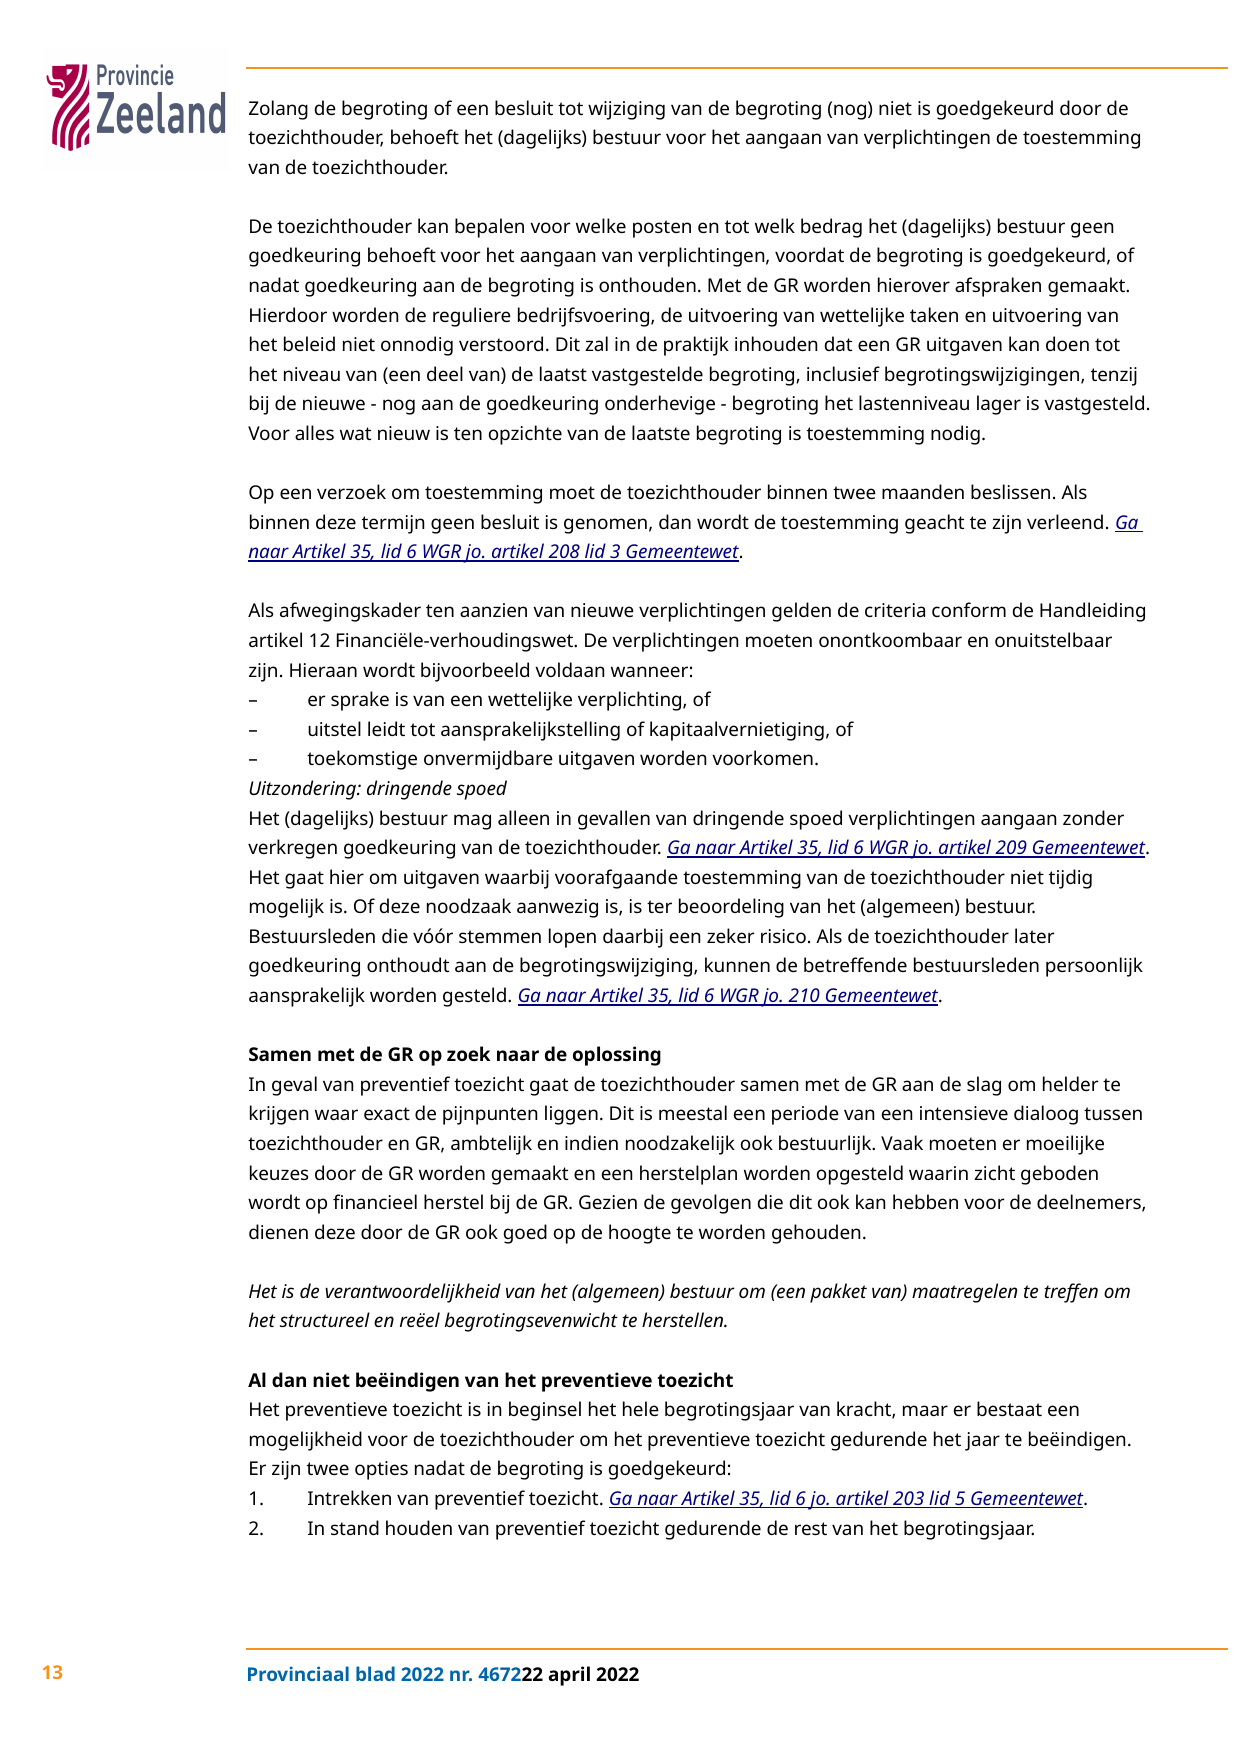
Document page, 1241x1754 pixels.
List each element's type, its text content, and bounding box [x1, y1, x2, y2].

text Uitzondering: dringende spoed [248, 775, 1152, 801]
text In geval van preventief toezicht gaat de toezichthouder samen met de GR aan de slag om helder te krijgen waar exact de pijnpunten liggen. Dit is meestal een periode van een intensieve dialoog tussen toezichthouder en GR, ambtelijk en indien noodzakelijk ook bestuurlijk. Vaak moeten er moeilijke keuzes door de GR worden gemaakt en een herstelplan worden opgesteld waarin zicht geboden wordt op financieel herstel bij de GR. Gezien de gevolgen die dit ook kan hebben voor de deelnemers, dienen deze door de GR ook goed op de hoogte te worden gehouden. [248, 1071, 1152, 1245]
text Als afwegingskader ten aanzien van nieuwe verplichtingen gelden de criteria conform de Handleiding artikel 12 Financiële-verhoudingswet. De verplichtingen moeten onontkoombaar en onuitstelbaar zijn. Hieraan wordt bijvoorbeeld voldaan wanneer: [248, 598, 1152, 683]
list In stand houden van preventief toezicht gedurende de rest van het begrotingsjaar. [248, 1515, 1152, 1541]
list toekomstige onvermijdbare uitgaven worden voorkomen. [248, 746, 1152, 771]
text Het (dagelijks) bestuur mag alleen in gevallen van dringende spoed verplichtingen aangaan zonder verkregen goedkeuring van de toezichthouder. Ga naar Artikel 35, lid 6 WGR jo. artikel 209 Gemeentewet. Het gaat hier om uitgaven waarbij voorafgaande toestemming van de toezichthouder niet tijdig mogelijk is. Of deze noodzaak aanwezig is, is ter beoordeling van het (algemeen) bestuur. Bestuursleden die vóór stemmen lopen daarbij een zeker risico. Als de toezichthouder later goedkeuring onthoudt aan de begrotingswijziging, kunnen de betreffende bestuursleden persoonlijk aansprakelijk worden gesteld. Ga naar Artikel 35, lid 6 WGR jo. 210 Gemeentewet. [248, 805, 1152, 1008]
text Samen met de GR op zoek naar de oplossing [248, 1041, 1152, 1067]
text Het preventieve toezicht is in beginsel het hele begrotingsjaar van kracht, maar er bestaat een mogelijkheid voor de toezichthouder om het preventieve toezicht gedurende het jaar te beëindigen. Er zijn twee opties nadat de begroting is goedgekeurd: [248, 1396, 1152, 1481]
picture [41, 47, 231, 172]
list er sprake is van een wettelijke verplichting, of [248, 686, 1152, 712]
text De toezichthouder kan bepalen voor welke posten en tot welk bedrag het (dagelijks) bestuur geen goedkeuring behoeft voor het aangaan van verplichtingen, voordat de begroting is goedgekeurd, of nadat goedkeuring aan de begroting is onthouden. Met de GR worden hierover afspraken gemaakt. Hierdoor worden de reguliere bedrijfsvoering, de uitvoering van wettelijke taken en uitvoering van het beleid niet onnodig verstoord. Dit zal in de praktijk inhouden dat een GR uitgaven kan doen tot het niveau van (een deel van) de laatst vastgestelde begroting, inclusief begrotingswijzigingen, tenzij bij de nieuwe - nog aan de goedkeuring onderhevige - begroting het lastenniveau lager is vastgesteld. Voor alles wat nieuw is ten opzichte van de laatste begroting is toestemming nodig. [248, 213, 1152, 446]
list uitstel leidt tot aansprakelijkstelling of kapitaalvernietiging, of [248, 716, 1152, 742]
text Op een verzoek om toestemming moet de toezichthouder binnen twee maanden beslissen. Als binnen deze termijn geen besluit is genomen, dan wordt de toestemming geacht te zijn verleend. Ga naar Artikel 35, lid 6 WGR jo. artikel 208 lid 3 Gemeentewet. [248, 479, 1152, 564]
text Al dan niet beëindigen van het preventieve toezicht [248, 1367, 1152, 1393]
text Het is de verantwoordelijkheid van het (algemeen) bestuur om (een pakket van) maatregelen te treffen om het structureel en reëel begrotingsevenwicht te herstellen. [248, 1278, 1152, 1333]
list Intrekken van preventief toezicht. Ga naar Artikel 35, lid 6 jo. artikel 203 lid 5 Gemeentewet. [248, 1485, 1152, 1511]
text Zolang de begroting of een besluit tot wijziging van de begroting (nog) niet is goedgekeurd door de toezichthouder, behoeft het (dagelijks) bestuur voor het aangaan van verplichtingen de toestemming van de toezichthouder. [248, 95, 1152, 180]
